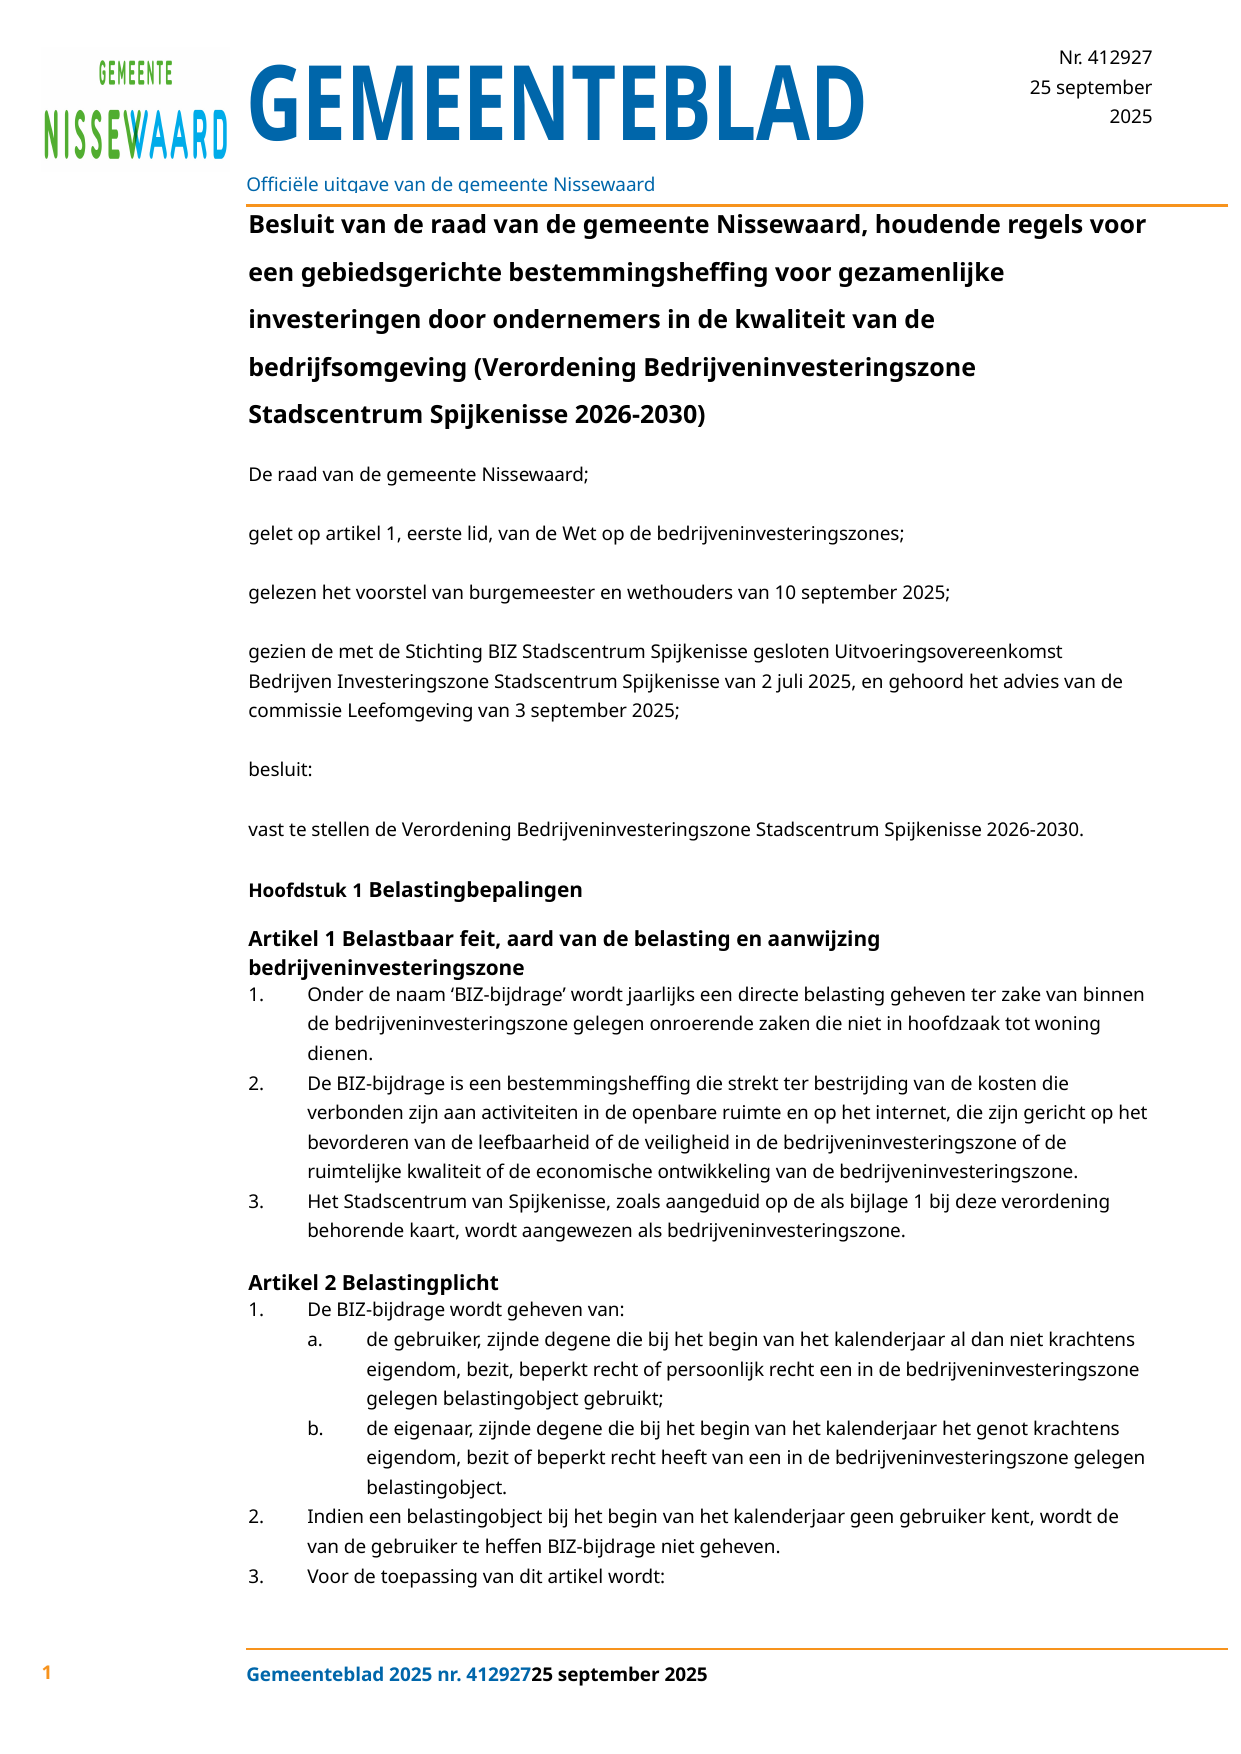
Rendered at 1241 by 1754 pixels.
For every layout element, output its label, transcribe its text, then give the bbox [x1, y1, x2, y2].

text Artikel 2 Belastingplicht [248, 1268, 1152, 1297]
list Indien een belastingobject bij het begin van het kalenderjaar geen gebruiker kent, wordt de van de gebruiker te heffen BIZ-bijdrage niet geheven. [248, 1504, 1152, 1559]
list De BIZ-bijdrage wordt geheven van: [248, 1297, 1152, 1322]
text vast te stellen de Verordening Bedrijveninvesteringszone Stadscentrum Spijkenisse 2026-2030. [248, 816, 1152, 841]
text gelet op artikel 1, eerste lid, van de Wet op de bedrijveninvesteringszones; [248, 520, 1152, 546]
text De raad van de gemeente Nissewaard; [248, 461, 1152, 486]
picture [41, 47, 231, 172]
list de eigenaar, zijnde degene die bij het begin van het kalenderjaar het genot krachtens eigendom, bezit of beperkt recht heeft van een in de bedrijveninvesteringszone gelegen belastingobject. [307, 1415, 1152, 1500]
list Onder de naam ‘BIZ-bijdrage’ wordt jaarlijks een directe belasting geheven ter zake van binnen de bedrijveninvesteringszone gelegen onroerende zaken die niet in hoofdzaak tot woning dienen. [248, 981, 1152, 1066]
list Voor de toepassing van dit artikel wordt: [248, 1563, 1152, 1588]
list Het Stadscentrum van Spijkenisse, zoals aangeduid op de als bijlage 1 bij deze verordening behorende kaart, wordt aangewezen als bedrijveninvesteringszone. [248, 1188, 1152, 1243]
text besluit: [248, 757, 1152, 782]
text gezien de met de Stichting BIZ Stadscentrum Spijkenisse gesloten Uitvoeringsovereenkomst Bedrijven Investeringszone Stadscentrum Spijkenisse van 2 juli 2025, en gehoord het advies van de commissie Leefomgeving van 3 september 2025; [248, 638, 1152, 723]
text Besluit van de raad van de gemeente Nissewaard, houdende regels voor een gebiedsgerichte bestemmingsheffing voor gezamenlijke investeringen door ondernemers in de kwaliteit van de bedrijfsomgeving (Verordening Bedrijveninvesteringszone Stadscentrum Spijkenisse 2026-2030) [248, 207, 1152, 431]
list de gebruiker, zijnde degene die bij het begin van het kalenderjaar al dan niet krachtens eigendom, bezit, beperkt recht of persoonlijk recht een in de bedrijveninvesteringszone gelegen belastingobject gebruikt; [307, 1326, 1152, 1411]
list De BIZ-bijdrage is een bestemmingsheffing die strekt ter bestrijding van de kosten die verbonden zijn aan activiteiten in de openbare ruimte en op het internet, die zijn gericht op het bevorderen van de leefbaarheid of de veiligheid in de bedrijveninvesteringszone of de ruimtelijke kwaliteit of de economische ontwikkeling van de bedrijveninvesteringszone. [248, 1070, 1152, 1184]
text Hoofdstuk 1 Belastingbepalingen [248, 875, 1152, 903]
text Artikel 1 Belastbaar feit, aard van de belasting en aanwijzing bedrijveninvesteringszone [248, 924, 1152, 981]
text gelezen het voorstel van burgemeester en wethouders van 10 september 2025; [248, 579, 1152, 605]
